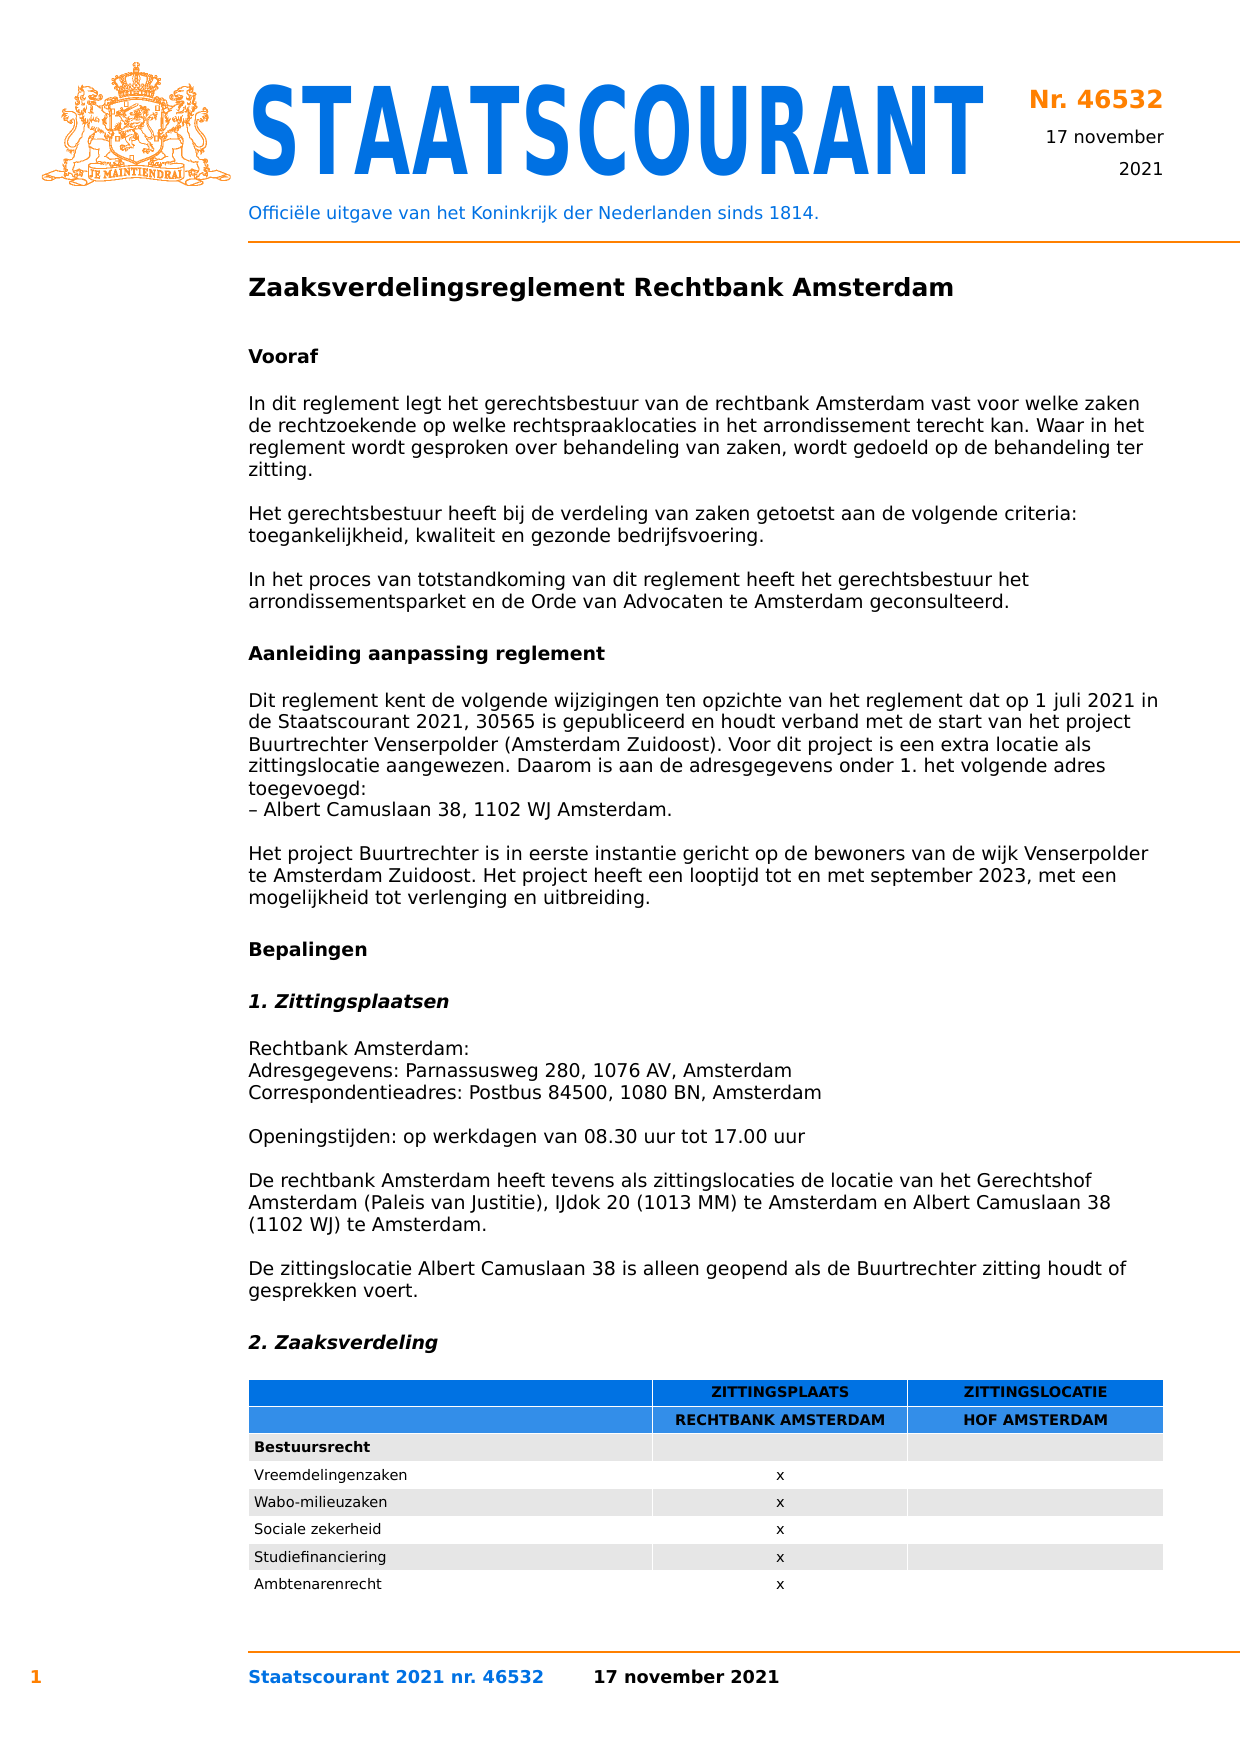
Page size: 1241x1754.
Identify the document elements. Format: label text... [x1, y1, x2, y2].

table_header ZITTINGSLOCATIE [908, 1380, 1163, 1406]
table_cell Officiële uitgave van het Koninkrijk der Nederlanden sinds 1814. [248, 203, 1240, 241]
table_header Nr. 46532 [998, 62, 1240, 121]
table_header [249, 1380, 652, 1406]
text Rechtbank Amsterdam: [248, 1038, 1163, 1060]
text In dit reglement legt het gerechtsbestuur van de rechtbank Amsterdam vast voor welke zaken de rechtzoekende op welke rechtspraaklocaties in het arrondissement terecht kan. Waar in het reglement wordt gesproken over behandeling van zaken, wordt gedoeld op de behandeling ter zitting. [248, 393, 1163, 481]
text De rechtbank Amsterdam heeft tevens als zittingslocaties de locatie van het Gerechtshof Amsterdam (Paleis van Justitie), IJdok 20 (1013 MM) te Amsterdam en Albert Camuslaan 38 (1102 WJ) te Amsterdam. [248, 1170, 1163, 1236]
table_cell x [653, 1571, 907, 1598]
table_cell [653, 1434, 907, 1461]
text Het gerechtsbestuur heeft bij de verdeling van zaken getoetst aan de volgende criteria: toegankelijkheid, kwaliteit en gezonde bedrijfsvoering. [248, 503, 1163, 547]
text Het project Buurtrechter is in eerste instantie gericht op de bewoners van de wijk Venserpolder te Amsterdam Zuidoost. Het project heeft een looptijd tot en met september 2023, met een mogelijkheid tot verlenging en uitbreiding. [248, 843, 1163, 909]
table_cell [908, 1462, 1163, 1488]
text Openingstijden: op werkdagen van 08.30 uur tot 17.00 uur [248, 1126, 1163, 1148]
table_cell [908, 1571, 1163, 1598]
table_cell x [653, 1489, 907, 1516]
subtitle Vooraf [248, 346, 1163, 368]
subtitle Zaaksverdelingsreglement Rechtbank Amsterdam [248, 273, 1163, 302]
table_cell Ambtenarenrecht [249, 1571, 652, 1598]
text In het proces van totstandkoming van dit reglement heeft het gerechtsbestuur het arrondissementsparket en de Orde van Advocaten te Amsterdam geconsulteerd. [248, 568, 1163, 612]
table_cell Bestuursrecht [249, 1434, 652, 1461]
table_cell [908, 1517, 1163, 1543]
table_header STAATSCOURANT [248, 62, 998, 203]
table_cell [908, 1489, 1163, 1516]
text – Albert Camuslaan 38, 1102 WJ Amsterdam. [248, 799, 1163, 821]
table_cell RECHTBANK AMSTERDAM [653, 1407, 907, 1433]
subtitle 1. Zittingsplaatsen [248, 991, 1163, 1013]
text De zittingslocatie Albert Camuslaan 38 is alleen geopend als de Buurtrechter zitting houdt of gesprekken voert. [248, 1258, 1163, 1302]
table_header [25, 62, 248, 241]
table_cell x [653, 1462, 907, 1488]
subtitle Aanleiding aanpassing reglement [248, 642, 1163, 664]
picture [41, 62, 231, 186]
table_cell x [653, 1517, 907, 1543]
table_cell [249, 1407, 652, 1433]
text Dit reglement kent de volgende wijzigingen ten opzichte van het reglement dat op 1 juli 2021 in de Staatscourant 2021, 30565 is gepubliceerd en houdt verband met de start van het project Buurtrechter Venserpolder (Amsterdam Zuidoost). Voor dit project is een extra locatie als zittingslocatie aangewezen. Daarom is aan de adresgegevens onder 1. het volgende adres toegevoegd: [248, 689, 1163, 799]
text Adresgegevens: Parnassusweg 280, 1076 AV, Amsterdam [248, 1060, 1163, 1082]
subtitle Bepalingen [248, 939, 1163, 961]
table_cell 17 november [998, 121, 1240, 153]
table_cell Vreemdelingenzaken [249, 1462, 652, 1488]
table_cell Studiefinanciering [249, 1544, 652, 1570]
table_cell [908, 1544, 1163, 1570]
table_cell [908, 1434, 1163, 1461]
table_cell x [653, 1544, 907, 1570]
table_cell Wabo-milieuzaken [249, 1489, 652, 1516]
table_header ZITTINGSPLAATS [653, 1380, 907, 1406]
table_cell HOF AMSTERDAM [908, 1407, 1163, 1433]
subtitle 2. Zaaksverdeling [248, 1332, 1163, 1353]
text Correspondentieadres: Postbus 84500, 1080 BN, Amsterdam [248, 1082, 1163, 1104]
table_cell Sociale zekerheid [249, 1517, 652, 1543]
table_cell 2021 [998, 153, 1240, 203]
